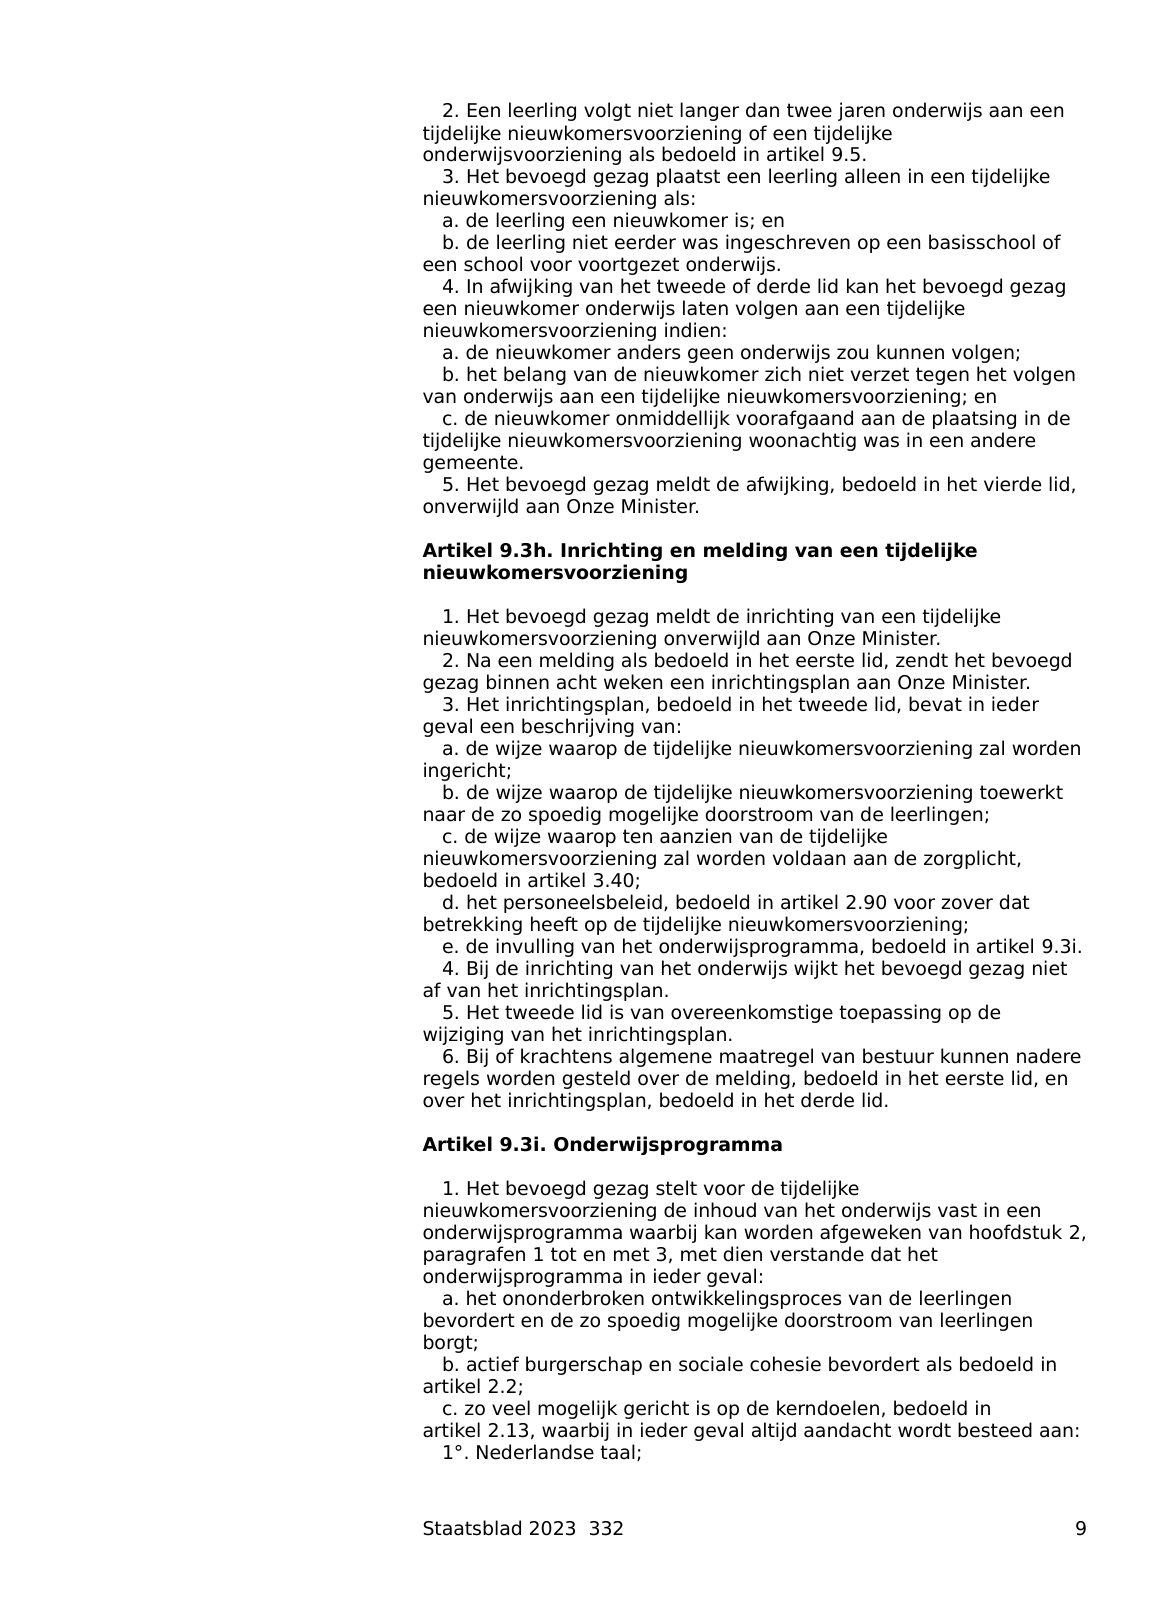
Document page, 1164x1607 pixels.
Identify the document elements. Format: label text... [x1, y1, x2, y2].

text 2. Een leerling volgt niet langer dan twee jaren onderwijs aan een tijdelijke nieuwkomersvoorziening of een tijdelijke onderwijsvoorziening als bedoeld in artikel 9.5. [422, 100, 1087, 166]
text a. de nieuwkomer anders geen onderwijs zou kunnen volgen; [422, 342, 1087, 364]
text b. actief burgerschap en sociale cohesie bevordert als bedoeld in artikel 2.2; [422, 1354, 1087, 1398]
text 3. Het inrichtingsplan, bedoeld in het tweede lid, bevat in ieder geval een beschrijving van: [422, 694, 1087, 738]
text 4. Bij de inrichting van het onderwijs wijkt het bevoegd gezag niet af van het inrichtingsplan. [422, 958, 1087, 1002]
text e. de invulling van het onderwijsprogramma, bedoeld in artikel 9.3i. [422, 936, 1087, 958]
text 1. Het bevoegd gezag meldt de inrichting van een tijdelijke nieuwkomersvoorziening onverwijld aan Onze Minister. [422, 606, 1087, 650]
text 4. In afwijking van het tweede of derde lid kan het bevoegd gezag een nieuwkomer onderwijs laten volgen aan een tijdelijke nieuwkomersvoorziening indien: [422, 276, 1087, 342]
text c. de wijze waarop ten aanzien van de tijdelijke nieuwkomersvoorziening zal worden voldaan aan de zorgplicht, bedoeld in artikel 3.40; [422, 826, 1087, 892]
subtitle Artikel 9.3h. Inrichting en melding van een tijdelijke nieuwkomersvoorziening [422, 540, 1087, 584]
subtitle Artikel 9.3i. Onderwijsprogramma [422, 1134, 1087, 1156]
text b. de leerling niet eerder was ingeschreven op een basisschool of een school voor voortgezet onderwijs. [422, 232, 1087, 276]
text b. de wijze waarop de tijdelijke nieuwkomersvoorziening toewerkt naar de zo spoedig mogelijke doorstroom van de leerlingen; [422, 782, 1087, 826]
text 1. Het bevoegd gezag stelt voor de tijdelijke nieuwkomersvoorziening de inhoud van het onderwijs vast in een onderwijsprogramma waarbij kan worden afgeweken van hoofdstuk 2, paragrafen 1 tot en met 3, met dien verstande dat het onderwijsprogramma in ieder geval: [422, 1178, 1087, 1288]
text 5. Het bevoegd gezag meldt de afwijking, bedoeld in het vierde lid, onverwijld aan Onze Minister. [422, 474, 1087, 518]
text 6. Bij of krachtens algemene maatregel van bestuur kunnen nadere regels worden gesteld over de melding, bedoeld in het eerste lid, en over het inrichtingsplan, bedoeld in het derde lid. [422, 1046, 1087, 1112]
text c. de nieuwkomer onmiddellijk voorafgaand aan de plaatsing in de tijdelijke nieuwkomersvoorziening woonachtig was in een andere gemeente. [422, 408, 1087, 474]
text c. zo veel mogelijk gericht is op de kerndoelen, bedoeld in artikel 2.13, waarbij in ieder geval altijd aandacht wordt besteed aan: [422, 1398, 1087, 1442]
text 3. Het bevoegd gezag plaatst een leerling alleen in een tijdelijke nieuwkomersvoorziening als: [422, 166, 1087, 210]
text a. de wijze waarop de tijdelijke nieuwkomersvoorziening zal worden ingericht; [422, 738, 1087, 782]
text 1°. Nederlandse taal; [422, 1442, 1087, 1464]
text a. het ononderbroken ontwikkelingsproces van de leerlingen bevordert en de zo spoedig mogelijke doorstroom van leerlingen borgt; [422, 1288, 1087, 1354]
text d. het personeelsbeleid, bedoeld in artikel 2.90 voor zover dat betrekking heeft op de tijdelijke nieuwkomersvoorziening; [422, 892, 1087, 936]
text 2. Na een melding als bedoeld in het eerste lid, zendt het bevoegd gezag binnen acht weken een inrichtingsplan aan Onze Minister. [422, 650, 1087, 694]
text 5. Het tweede lid is van overeenkomstige toepassing op de wijziging van het inrichtingsplan. [422, 1002, 1087, 1046]
text b. het belang van de nieuwkomer zich niet verzet tegen het volgen van onderwijs aan een tijdelijke nieuwkomersvoorziening; en [422, 364, 1087, 408]
text a. de leerling een nieuwkomer is; en [422, 210, 1087, 232]
